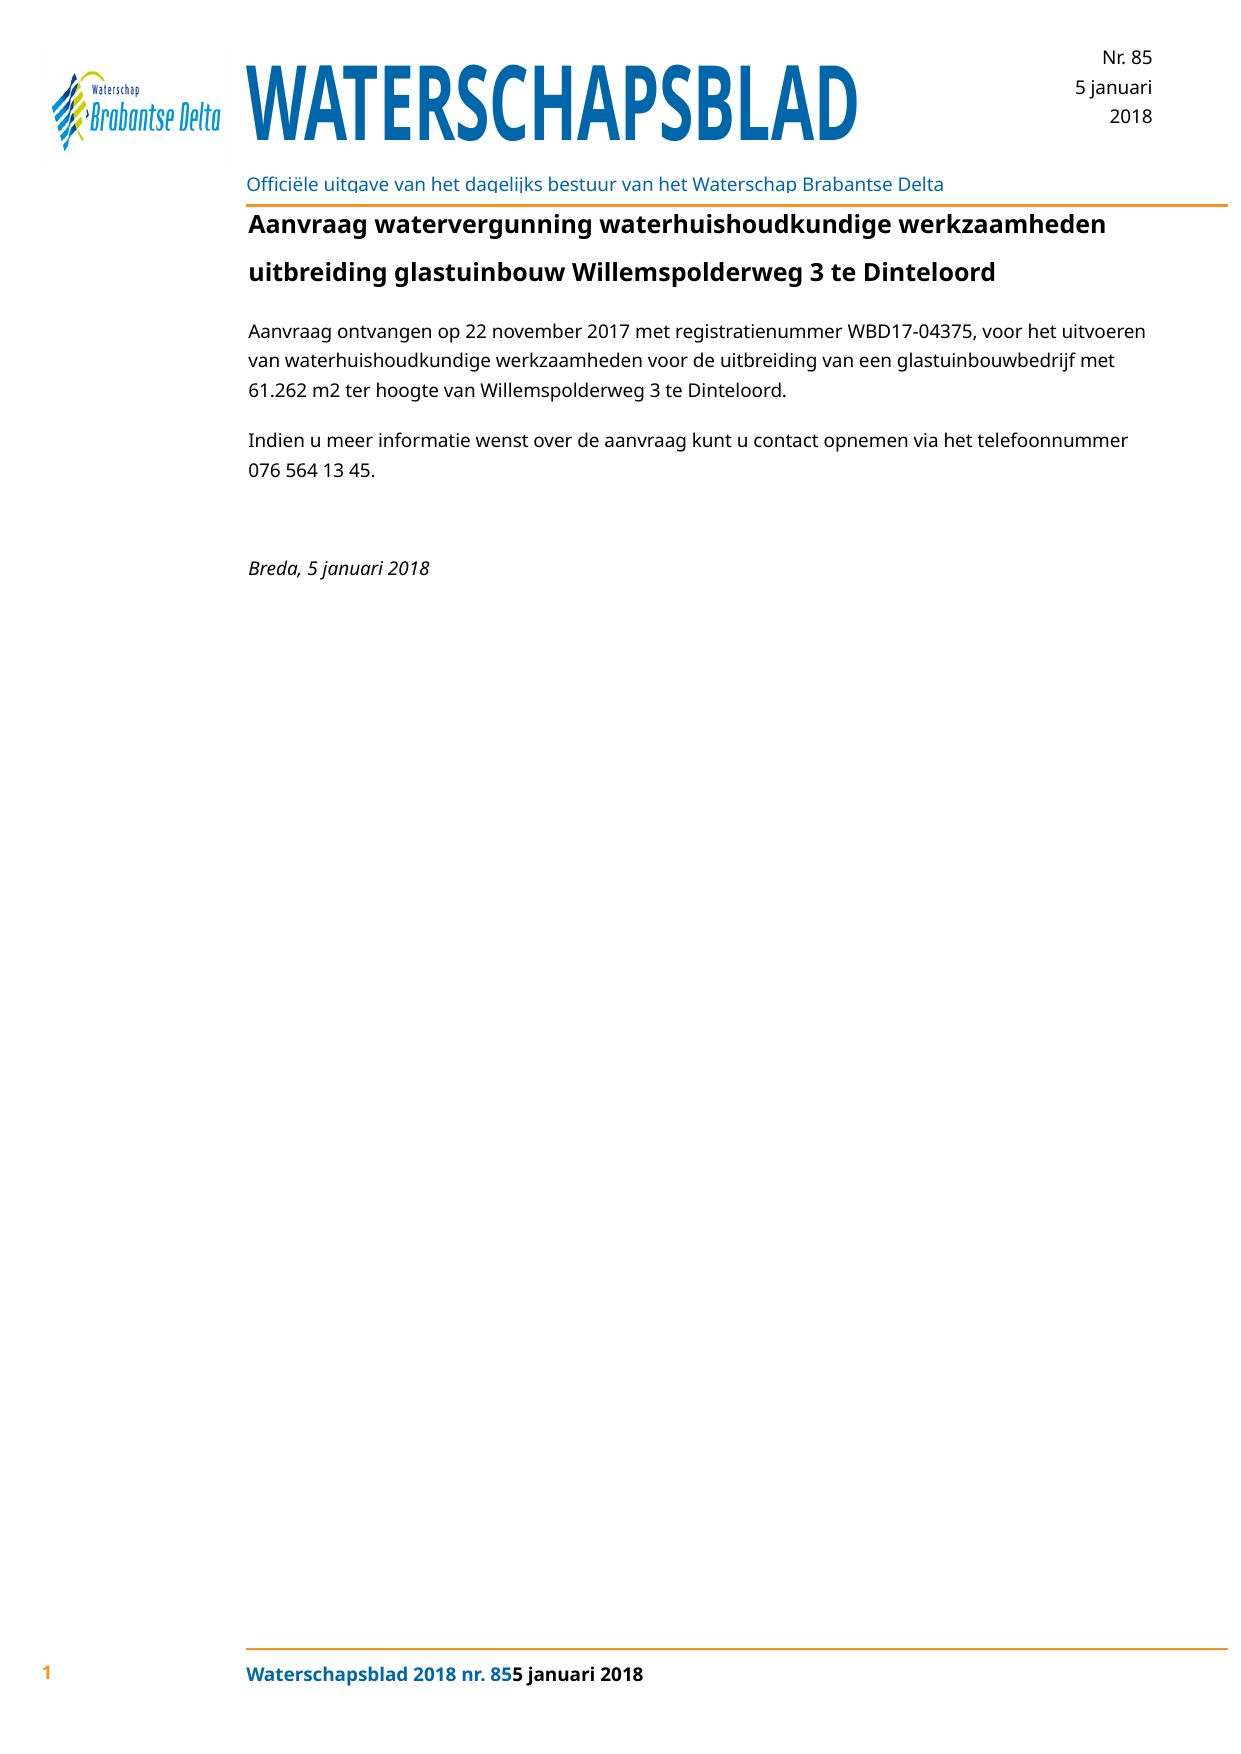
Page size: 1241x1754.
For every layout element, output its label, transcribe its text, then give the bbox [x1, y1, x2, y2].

text Aanvraag watervergunning waterhuishoudkundige werkzaamheden uitbreiding glastuinbouw Willemspolderweg 3 te Dinteloord [248, 207, 1152, 288]
text Breda, 5 januari 2018 [248, 555, 1152, 581]
text Aanvraag ontvangen op 22 november 2017 met registratienummer WBD17-04375, voor het uitvoeren van waterhuishoudkundige werkzaamheden voor de uitbreiding van een glastuinbouwbedrijf met 61.262 m2 ter hoogte van Willemspolderweg 3 te Dinteloord. [248, 318, 1152, 403]
picture [41, 47, 231, 172]
text Indien u meer informatie wenst over de aanvraag kunt u contact opnemen via het telefoonnummer 076 564 13 45. [248, 427, 1152, 483]
